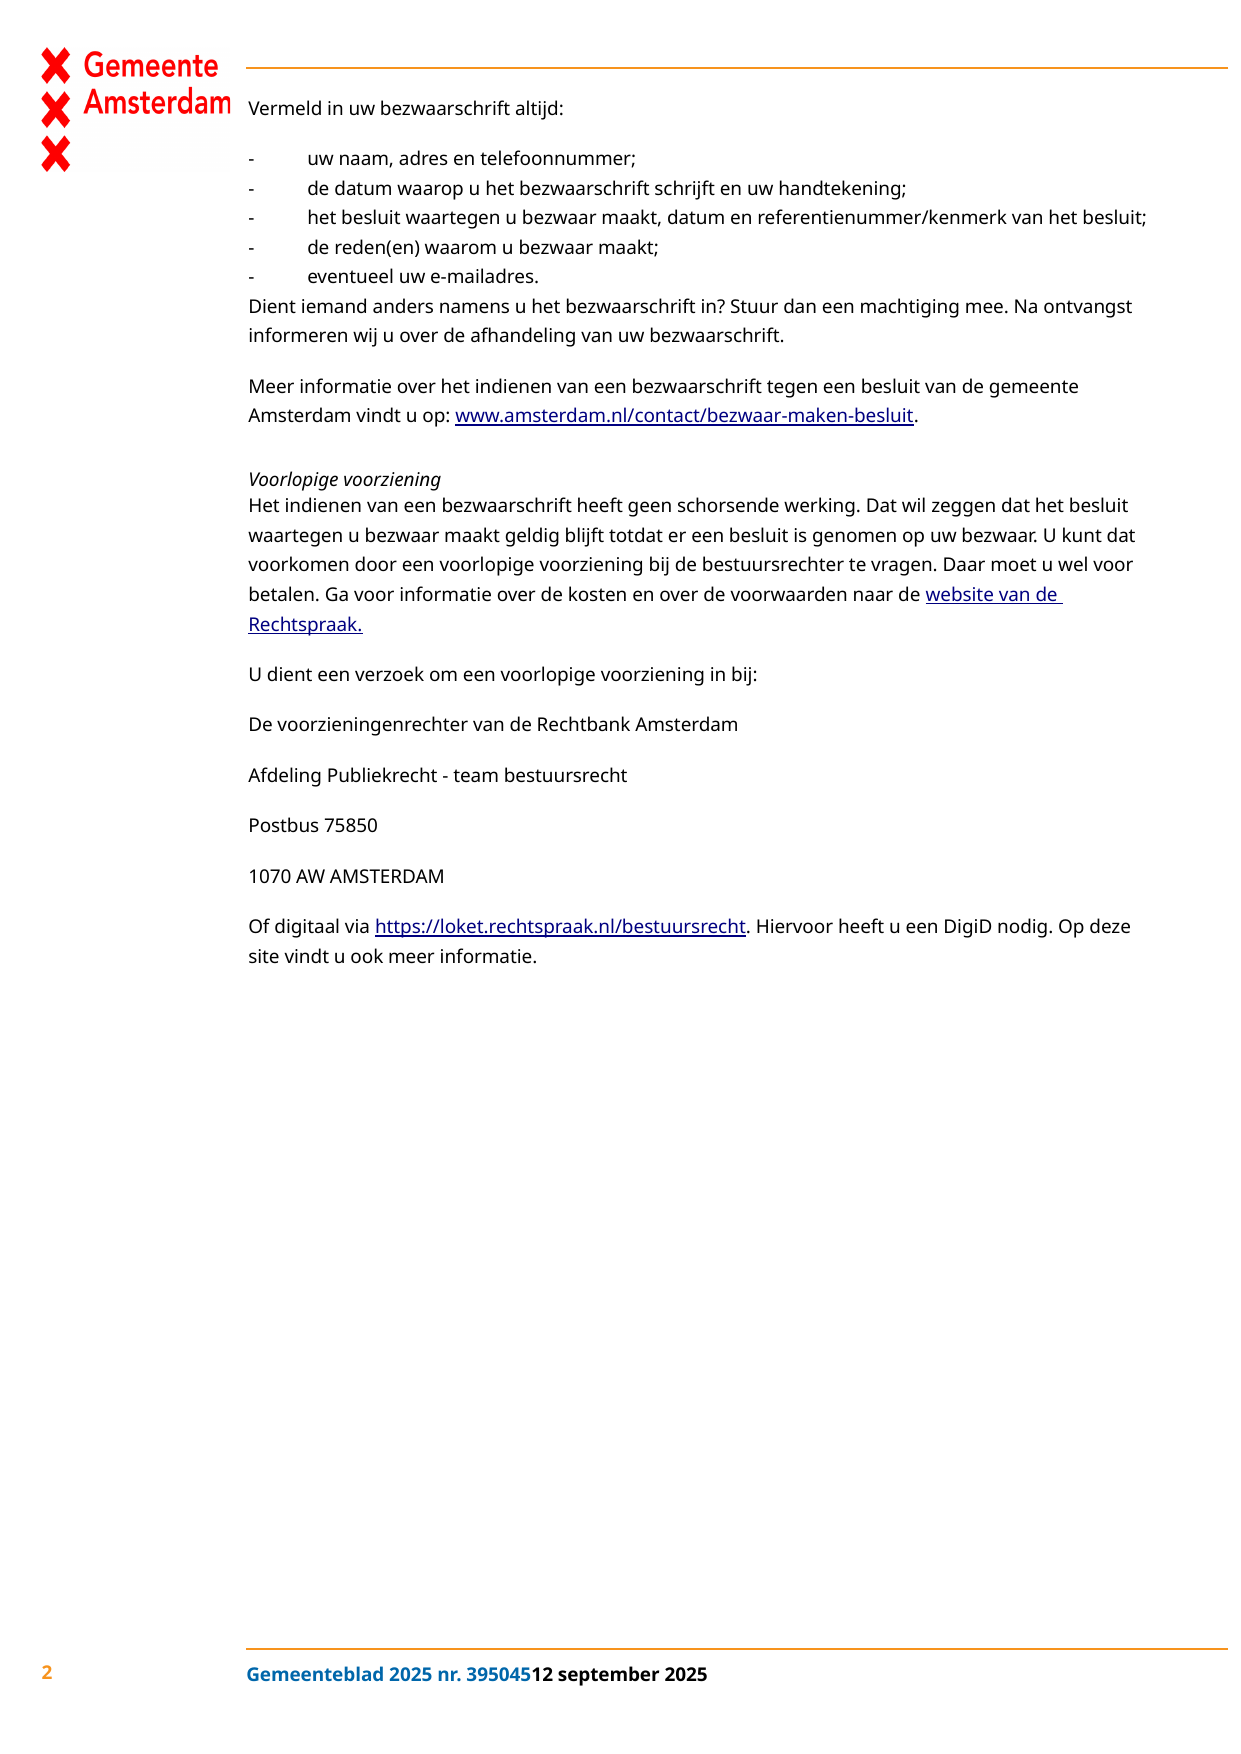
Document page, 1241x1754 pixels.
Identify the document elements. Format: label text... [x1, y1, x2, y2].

picture [41, 47, 231, 172]
list het besluit waartegen u bezwaar maakt, datum en referentienummer/kenmerk van het besluit; [248, 204, 1152, 230]
text Het indienen van een bezwaarschrift heeft geen schorsende werking. Dat wil zeggen dat het besluit waartegen u bezwaar maakt geldig blijft totdat er een besluit is genomen op uw bezwaar. U kunt dat voorkomen door een voorlopige voorziening bij de bestuursrechter te vragen. Daar moet u wel voor betalen. Ga voor informatie over de kosten en over de voorwaarden naar de website van de Rechtspraak. [248, 492, 1152, 636]
text Meer informatie over het indienen van een bezwaarschrift tegen een besluit van de gemeente Amsterdam vindt u op: www.amsterdam.nl/contact/bezwaar-maken-besluit. [248, 373, 1152, 428]
list uw naam, adres en telefoonnummer; [248, 145, 1152, 171]
text Dient iemand anders namens u het bezwaarschrift in? Stuur dan een machtiging mee. Na ontvangst informeren wij u over de afhandeling van uw bezwaarschrift. [248, 293, 1152, 348]
list de reden(en) waarom u bezwaar maakt; [248, 234, 1152, 260]
text Voorlopige voorziening [248, 467, 1152, 492]
text 1070 AW AMSTERDAM [248, 863, 1152, 888]
text U dient een verzoek om een voorlopige voorziening in bij: [248, 661, 1152, 687]
text De voorzieningenrechter van de Rechtbank Amsterdam [248, 712, 1152, 737]
text Postbus 75850 [248, 812, 1152, 838]
text Afdeling Publiekrecht - team bestuursrecht [248, 762, 1152, 788]
text Vermeld in uw bezwaarschrift altijd: [248, 95, 1152, 121]
text Of digitaal via https://loket.rechtspraak.nl/bestuursrecht. Hiervoor heeft u een DigiD nodig. Op deze site vindt u ook meer informatie. [248, 913, 1152, 968]
list de datum waarop u het bezwaarschrift schrijft en uw handtekening; [248, 175, 1152, 201]
list eventueel uw e-mailadres. [248, 263, 1152, 289]
